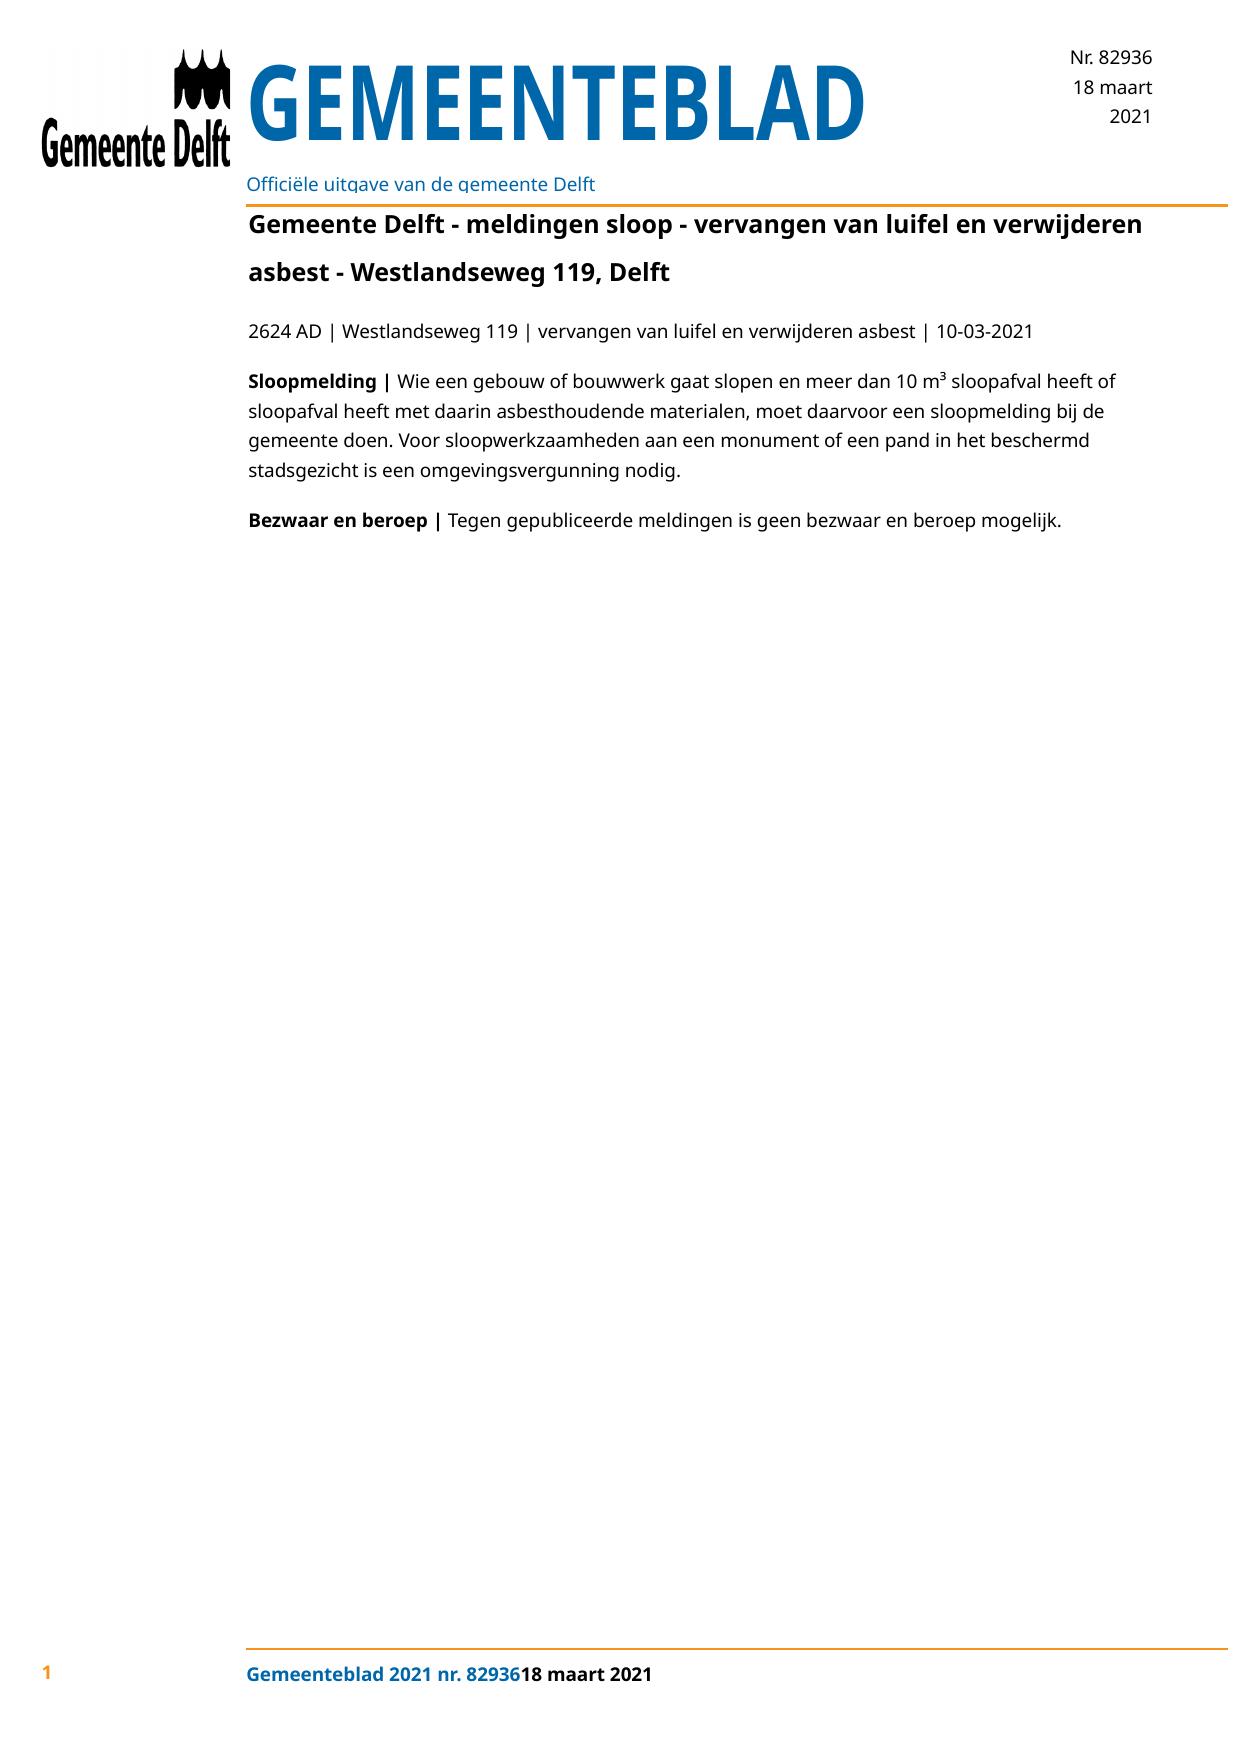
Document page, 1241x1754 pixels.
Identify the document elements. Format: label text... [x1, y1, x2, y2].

picture [41, 47, 231, 172]
text 2624 AD | Westlandseweg 119 | vervangen van luifel en verwijderen asbest | 10-03-2021 [248, 318, 1152, 344]
text Bezwaar en beroep | Tegen gepubliceerde meldingen is geen bezwaar en beroep mogelijk. [248, 507, 1152, 533]
text Sloopmelding | Wie een gebouw of bouwwerk gaat slopen en meer dan 10 m³ sloopafval heeft of sloopafval heeft met daarin asbesthoudende materialen, moet daarvoor een sloopmelding bij de gemeente doen. Voor sloopwerkzaamheden aan een monument of een pand in het beschermd stadsgezicht is een omgevingsvergunning nodig. [248, 368, 1152, 483]
text Gemeente Delft - meldingen sloop - vervangen van luifel en verwijderen asbest - Westlandseweg 119, Delft [248, 207, 1152, 288]
